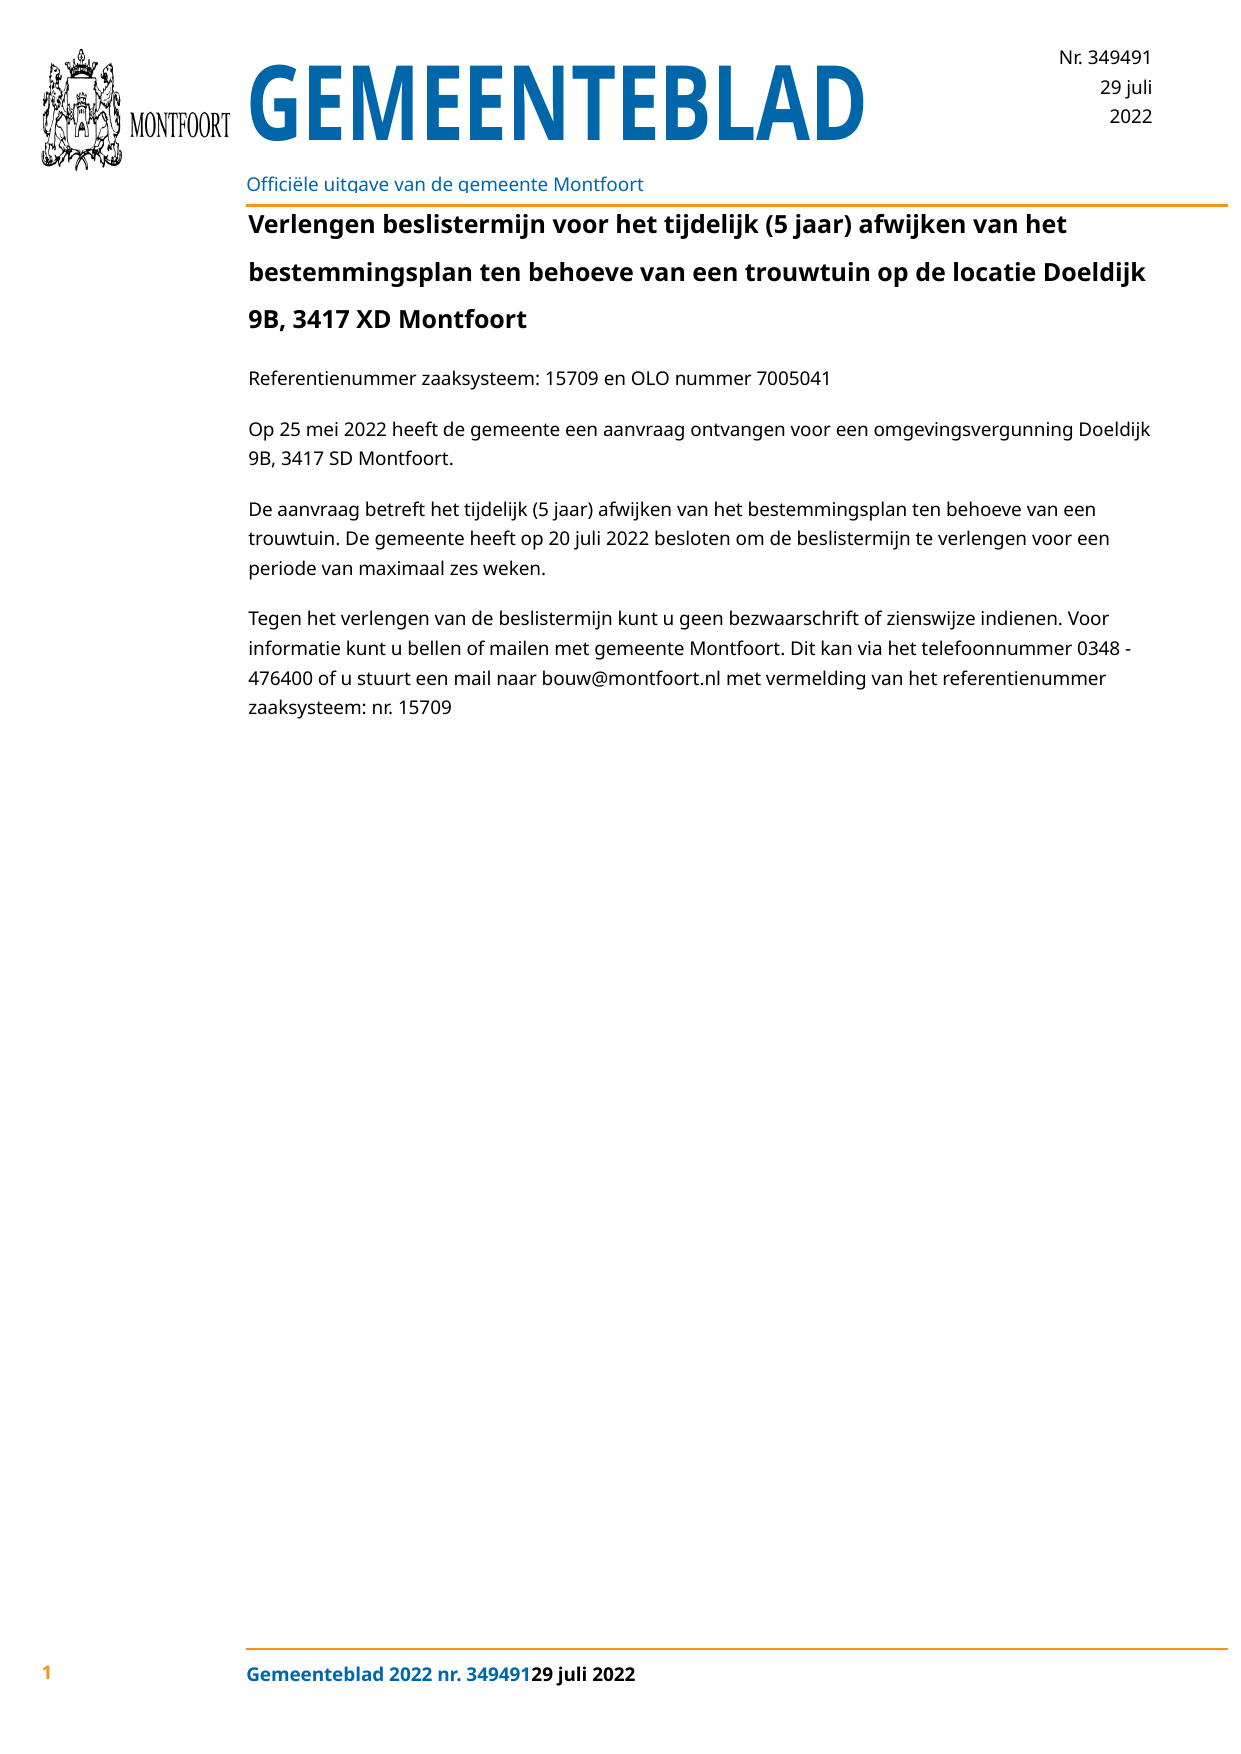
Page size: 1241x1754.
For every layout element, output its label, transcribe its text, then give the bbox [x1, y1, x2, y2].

picture [41, 47, 231, 172]
text Referentienummer zaaksysteem: 15709 en OLO nummer 7005041 [248, 366, 1152, 391]
text Verlengen beslistermijn voor het tijdelijk (5 jaar) afwijken van het bestemmingsplan ten behoeve van een trouwtuin op de locatie Doeldijk 9B, 3417 XD Montfoort [248, 207, 1152, 336]
text Op 25 mei 2022 heeft de gemeente een aanvraag ontvangen voor een omgevingsvergunning Doeldijk 9B, 3417 SD Montfoort. [248, 416, 1152, 471]
text De aanvraag betreft het tijdelijk (5 jaar) afwijken van het bestemmingsplan ten behoeve van een trouwtuin. De gemeente heeft op 20 juli 2022 besloten om de beslistermijn te verlengen voor een periode van maximaal zes weken. [248, 496, 1152, 581]
text Tegen het verlengen van de beslistermijn kunt u geen bezwaarschrift of zienswijze indienen. Voor informatie kunt u bellen of mailen met gemeente Montfoort. Dit kan via het telefoonnummer 0348 - 476400 of u stuurt een mail naar bouw@montfoort.nl met vermelding van het referentienummer zaaksysteem: nr. 15709 [248, 606, 1152, 720]
